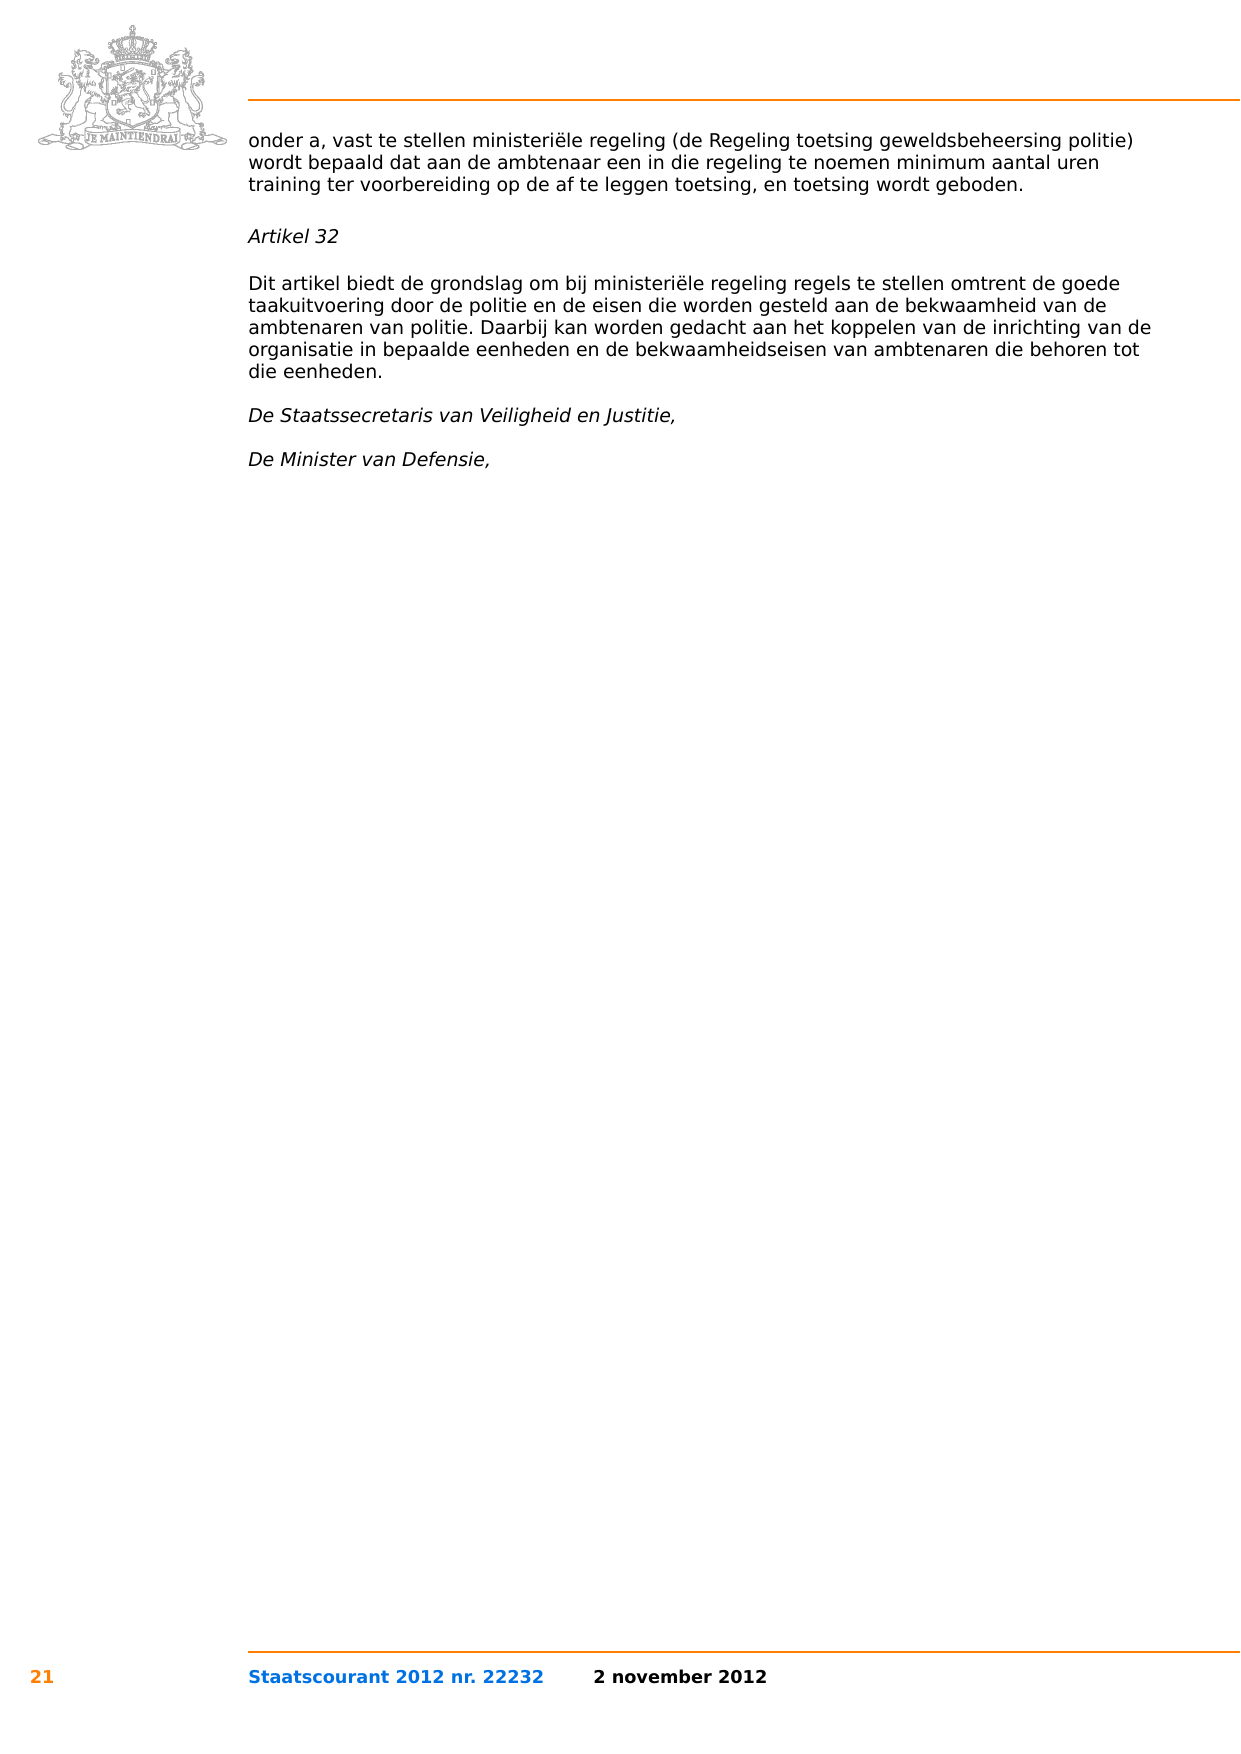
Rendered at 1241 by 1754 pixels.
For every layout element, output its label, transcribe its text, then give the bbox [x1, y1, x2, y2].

text Dit artikel biedt de grondslag om bij ministeriële regeling regels te stellen omtrent de goede taakuitvoering door de politie en de eisen die worden gesteld aan de bekwaamheid van de ambtenaren van politie. Daarbij kan worden gedacht aan het koppelen van de inrichting van de organisatie in bepaalde eenheden en de bekwaamheidseisen van ambtenaren die behoren tot die eenheden. [248, 273, 1163, 383]
text De Staatssecretaris van Veiligheid en Justitie, [248, 404, 1163, 427]
subtitle Artikel 32 [248, 226, 1163, 248]
text onder a, vast te stellen ministeriële regeling (de Regeling toetsing geweldsbeheersing politie) wordt bepaald dat aan de ambtenaar een in die regeling te noemen minimum aantal uren training ter voorbereiding op de af te leggen toetsing, en toetsing wordt geboden. [248, 130, 1163, 196]
text De Minister van Defensie, [248, 448, 1163, 470]
picture [38, 25, 227, 150]
